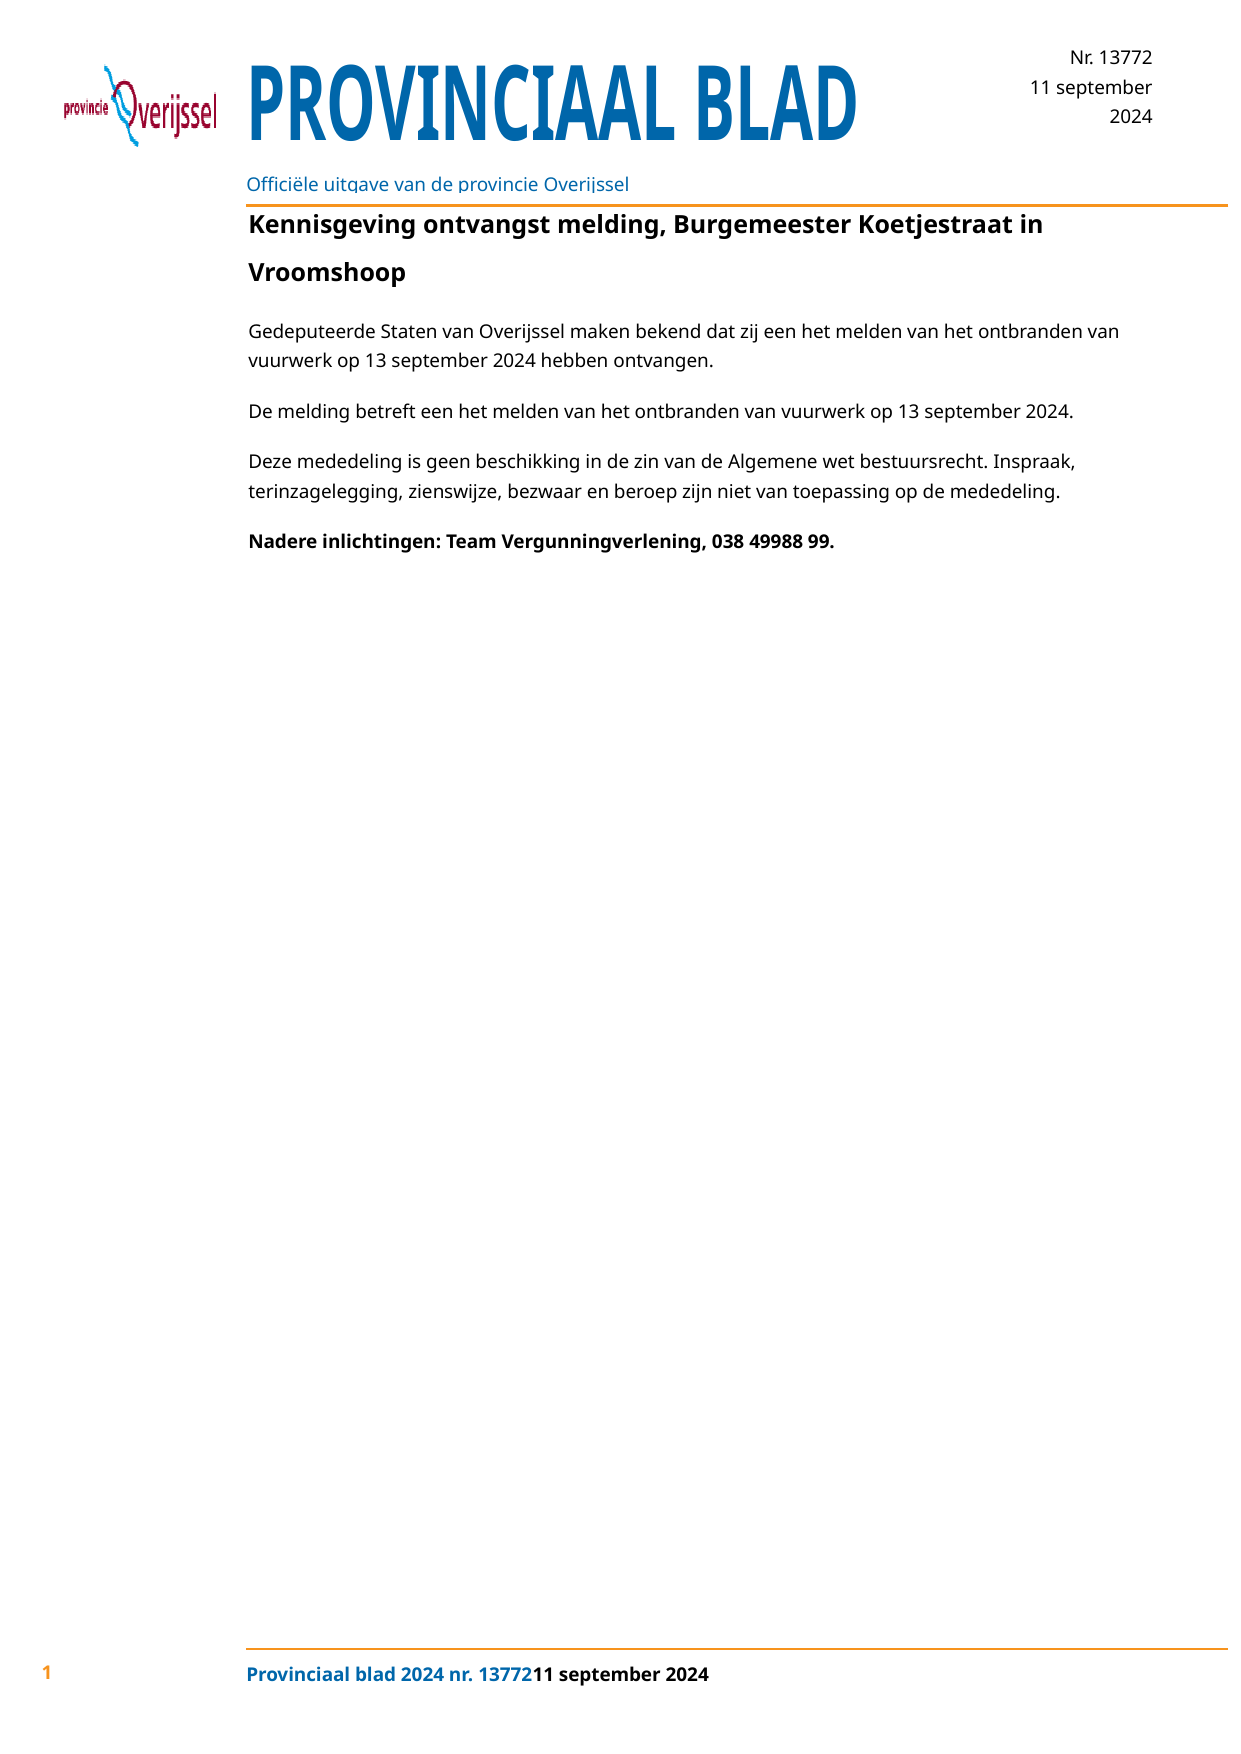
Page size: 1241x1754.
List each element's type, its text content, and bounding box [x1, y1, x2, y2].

text De melding betreft een het melden van het ontbranden van vuurwerk op 13 september 2024. [248, 398, 1152, 424]
text Nadere inlichtingen: Team Vergunningverlening, 038 49988 99. [248, 528, 1152, 554]
text Kennisgeving ontvangst melding, Burgemeester Koetjestraat in Vroomshoop [248, 207, 1152, 288]
text Gedeputeerde Staten van Overijssel maken bekend dat zij een het melden van het ontbranden van vuurwerk op 13 september 2024 hebben ontvangen. [248, 318, 1152, 373]
text Deze mededeling is geen beschikking in de zin van de Algemene wet bestuursrecht. Inspraak, terinzagelegging, zienswijze, bezwaar en beroep zijn niet van toepassing op de mededeling. [248, 448, 1152, 504]
picture [41, 47, 231, 172]
